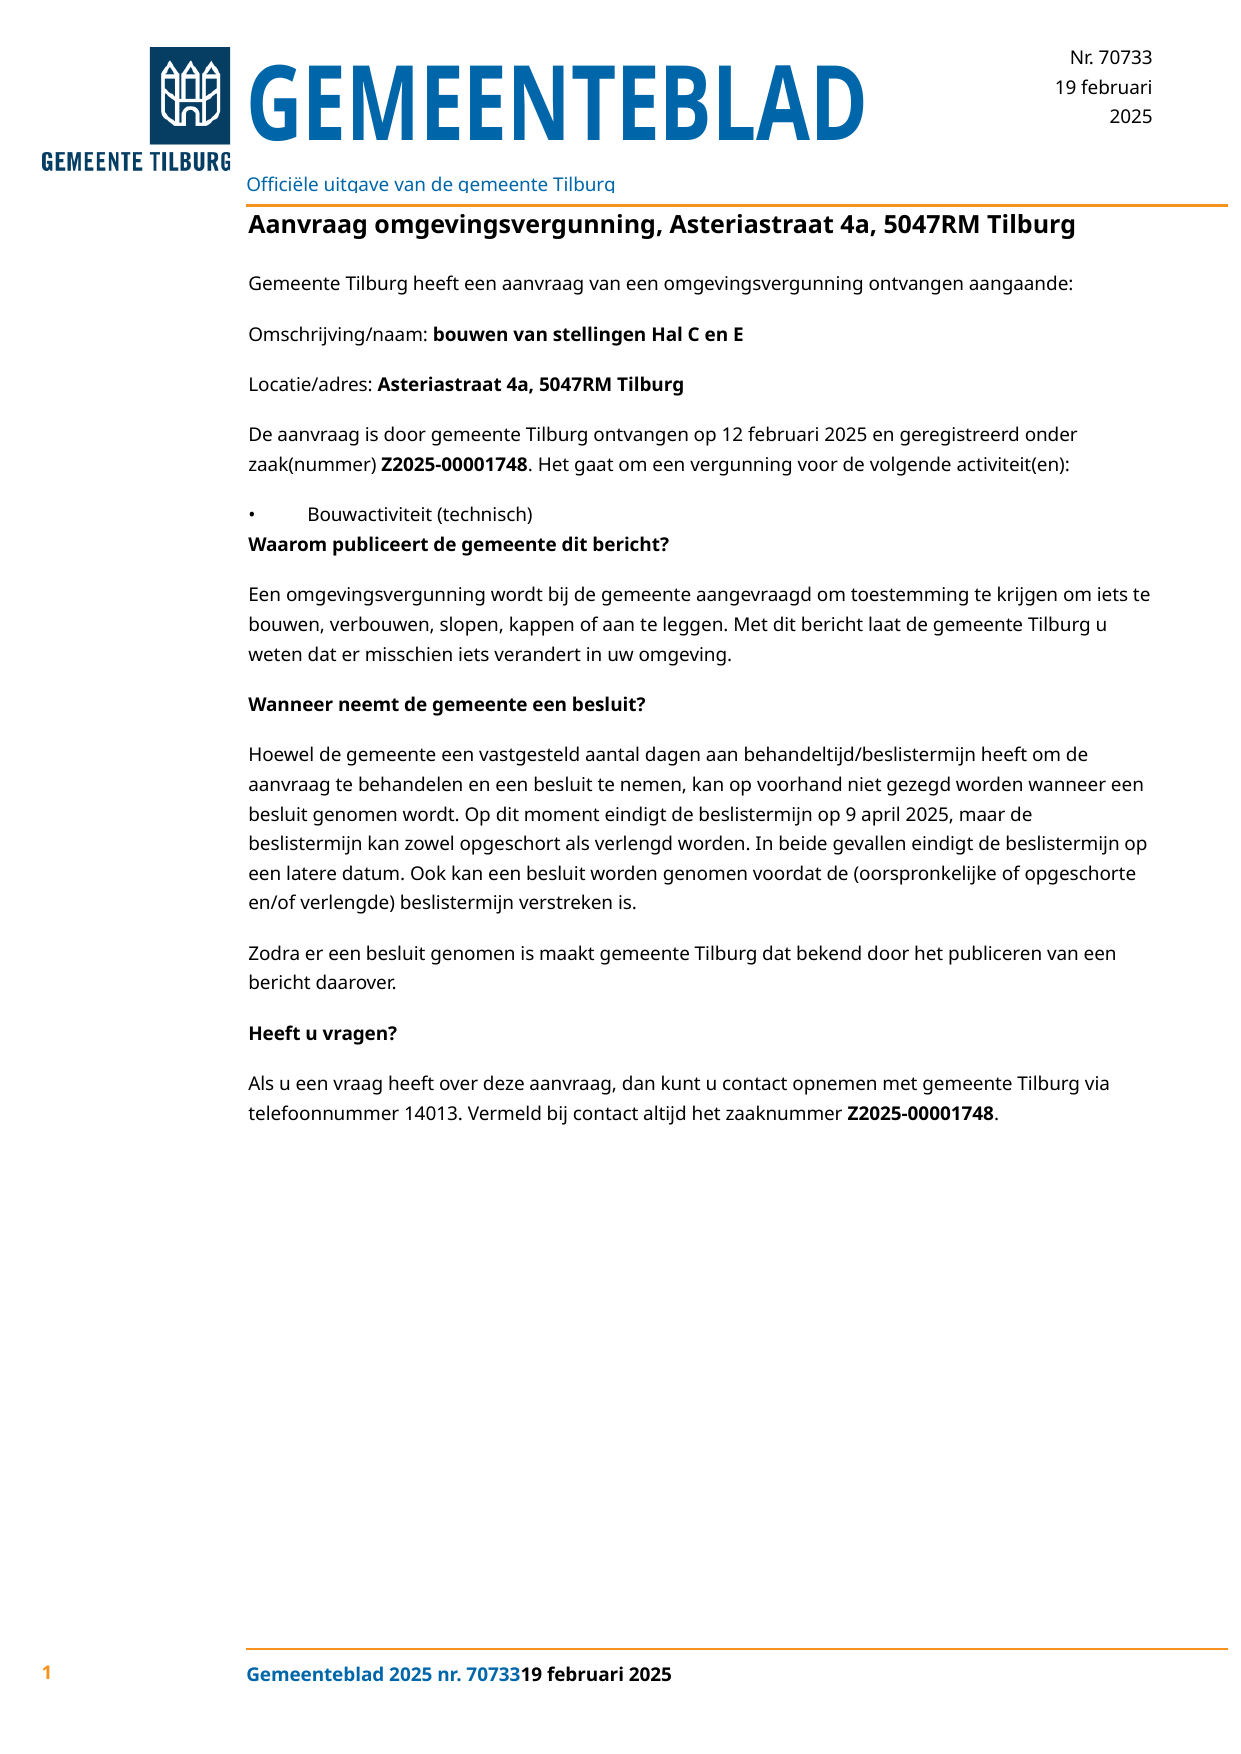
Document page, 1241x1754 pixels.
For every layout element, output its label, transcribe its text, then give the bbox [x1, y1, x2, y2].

text Heeft u vragen? [248, 1020, 1152, 1046]
text Gemeente Tilburg heeft een aanvraag van een omgevingsvergunning ontvangen aangaande: [248, 270, 1152, 296]
text Locatie/adres: Asteriastraat 4a, 5047RM Tilburg [248, 371, 1152, 397]
text Omschrijving/naam: bouwen van stellingen Hal C en E [248, 321, 1152, 346]
list Bouwactiviteit (technisch) [248, 502, 1152, 527]
text Aanvraag omgevingsvergunning, Asteriastraat 4a, 5047RM Tilburg [248, 207, 1152, 241]
text Zodra er een besluit genomen is maakt gemeente Tilburg dat bekend door het publiceren van een bericht daarover. [248, 940, 1152, 995]
text Een omgevingsvergunning wordt bij de gemeente aangevraagd om toestemming te krijgen om iets te bouwen, verbouwen, slopen, kappen of aan te leggen. Met dit bericht laat de gemeente Tilburg u weten dat er misschien iets verandert in uw omgeving. [248, 582, 1152, 666]
text Wanneer neemt de gemeente een besluit? [248, 691, 1152, 717]
text Als u een vraag heeft over deze aanvraag, dan kunt u contact opnemen met gemeente Tilburg via telefoonnummer 14013. Vermeld bij contact altijd het zaaknummer Z2025-00001748. [248, 1070, 1152, 1126]
text Hoewel de gemeente een vastgesteld aantal dagen aan behandeltijd/beslistermijn heeft om de aanvraag te behandelen en een besluit te nemen, kan op voorhand niet gezegd worden wanneer een besluit genomen wordt. Op dit moment eindigt de beslistermijn op 9 april 2025, maar de beslistermijn kan zowel opgeschort als verlengd worden. In beide gevallen eindigt de beslistermijn op een latere datum. Ook kan een besluit worden genomen voordat de (oorspronkelijke of opgeschorte en/of verlengde) beslistermijn verstreken is. [248, 742, 1152, 915]
picture [41, 47, 231, 172]
text De aanvraag is door gemeente Tilburg ontvangen op 12 februari 2025 en geregistreerd onder zaak(nummer) Z2025-00001748. Het gaat om een vergunning voor de volgende activiteit(en): [248, 422, 1152, 477]
text Waarom publiceert de gemeente dit bericht? [248, 531, 1152, 557]
